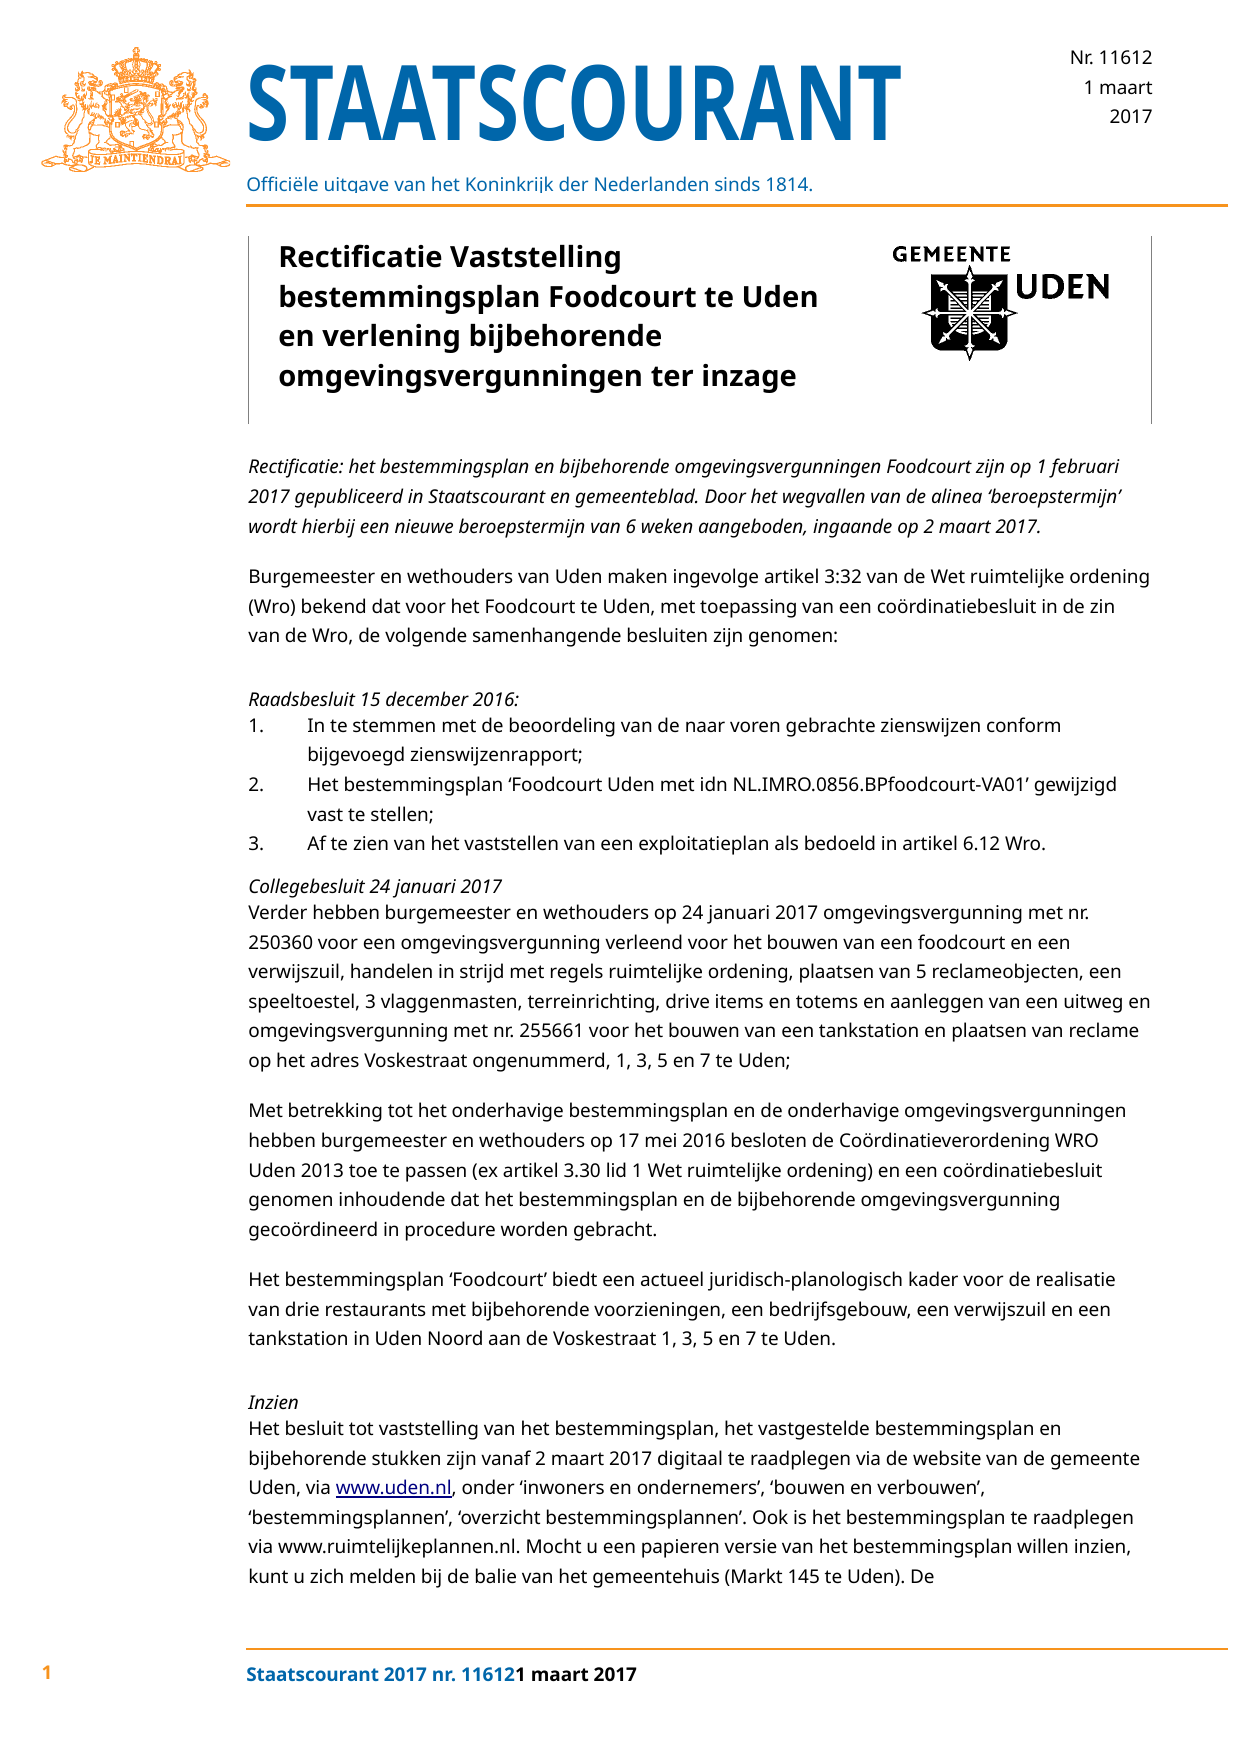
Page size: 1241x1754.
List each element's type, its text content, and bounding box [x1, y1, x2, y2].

picture [882, 236, 1119, 371]
text Met betrekking tot het onderhavige bestemmingsplan en de onderhavige omgevingsvergunningen hebben burgemeester en wethouders op 17 mei 2016 besloten de Coördinatieverordening WRO Uden 2013 toe te passen (ex artikel 3.30 lid 1 Wet ruimtelijke ordening) en een coördinatiebesluit genomen inhoudende dat het bestemmingsplan en de bijbehorende omgevingsvergunning gecoördineerd in procedure worden gebracht. [248, 1098, 1152, 1242]
list Het bestemmingsplan ‘Foodcourt Uden met idn NL.IMRO.0856.BPfoodcourt-VA01’ gewijzigd vast te stellen; [248, 771, 1152, 827]
text Burgemeester en wethouders van Uden maken ingevolge artikel 3:32 van de Wet ruimtelijke ordening (Wro) bekend dat voor het Foodcourt te Uden, met toepassing van een coördinatiebesluit in de zin van de Wro, de volgende samenhangende besluiten zijn genomen: [248, 563, 1152, 648]
text Collegebesluit 24 januari 2017 [248, 873, 1152, 899]
picture [41, 47, 231, 172]
table_header [850, 236, 1151, 424]
text Inzien [248, 1389, 1152, 1415]
list Af te zien van het vaststellen van een exploitatieplan als bedoeld in artikel 6.12 Wro. [248, 830, 1152, 856]
text Rectificatie: het bestemmingsplan en bijbehorende omgevingsvergunningen Foodcourt zijn op 1 februari 2017 gepubliceerd in Staatscourant en gemeenteblad. Door het wegvallen van de alinea ‘beroepstermijn’ wordt hierbij een nieuwe beroepstermijn van 6 weken aangeboden, ingaande op 2 maart 2017. [248, 454, 1152, 538]
text Het bestemmingsplan ‘Foodcourt’ biedt een actueel juridisch-planologisch kader voor de realisatie van drie restaurants met bijbehorende voorzieningen, een bedrijfsgebouw, een verwijszuil en een tankstation in Uden Noord aan de Voskestraat 1, 3, 5 en 7 te Uden. [248, 1266, 1152, 1351]
text Verder hebben burgemeester en wethouders op 24 januari 2017 omgevingsvergunning met nr. 250360 voor een omgevingsvergunning verleend voor het bouwen van een foodcourt en een verwijszuil, handelen in strijd met regels ruimtelijke ordening, plaatsen van 5 reclameobjecten, een speeltoestel, 3 vlaggenmasten, terreinrichting, drive items en totems en aanleggen van een uitweg en omgevingsvergunning met nr. 255661 voor het bouwen van een tankstation en plaatsen van reclame op het adres Voskestraat ongenummerd, 1, 3, 5 en 7 te Uden; [248, 899, 1152, 1073]
text Het besluit tot vaststelling van het bestemmingsplan, het vastgestelde bestemmingsplan en bijbehorende stukken zijn vanaf 2 maart 2017 digitaal te raadplegen via de website van de gemeente Uden, via www.uden.nl, onder ‘inwoners en ondernemers’, ‘bouwen en verbouwen’, ‘bestemmingsplannen’, ‘overzicht bestemmingsplannen’. Ook is het bestemmingsplan te raadplegen via www.ruimtelijkeplannen.nl. Mocht u een papieren versie van het bestemmingsplan willen inzien, kunt u zich melden bij de balie van het gemeentehuis (Markt 145 te Uden). De [248, 1415, 1152, 1589]
list In te stemmen met de beoordeling van de naar voren gebrachte zienswijzen conform bijgevoegd zienswijzenrapport; [248, 712, 1152, 767]
text Raadsbesluit 15 december 2016: [248, 686, 1152, 712]
table_header Rectificatie Vaststelling bestemmingsplan Foodcourt te Uden en verlening bijbehorende omgevingsvergunningen ter inzage [249, 236, 850, 424]
